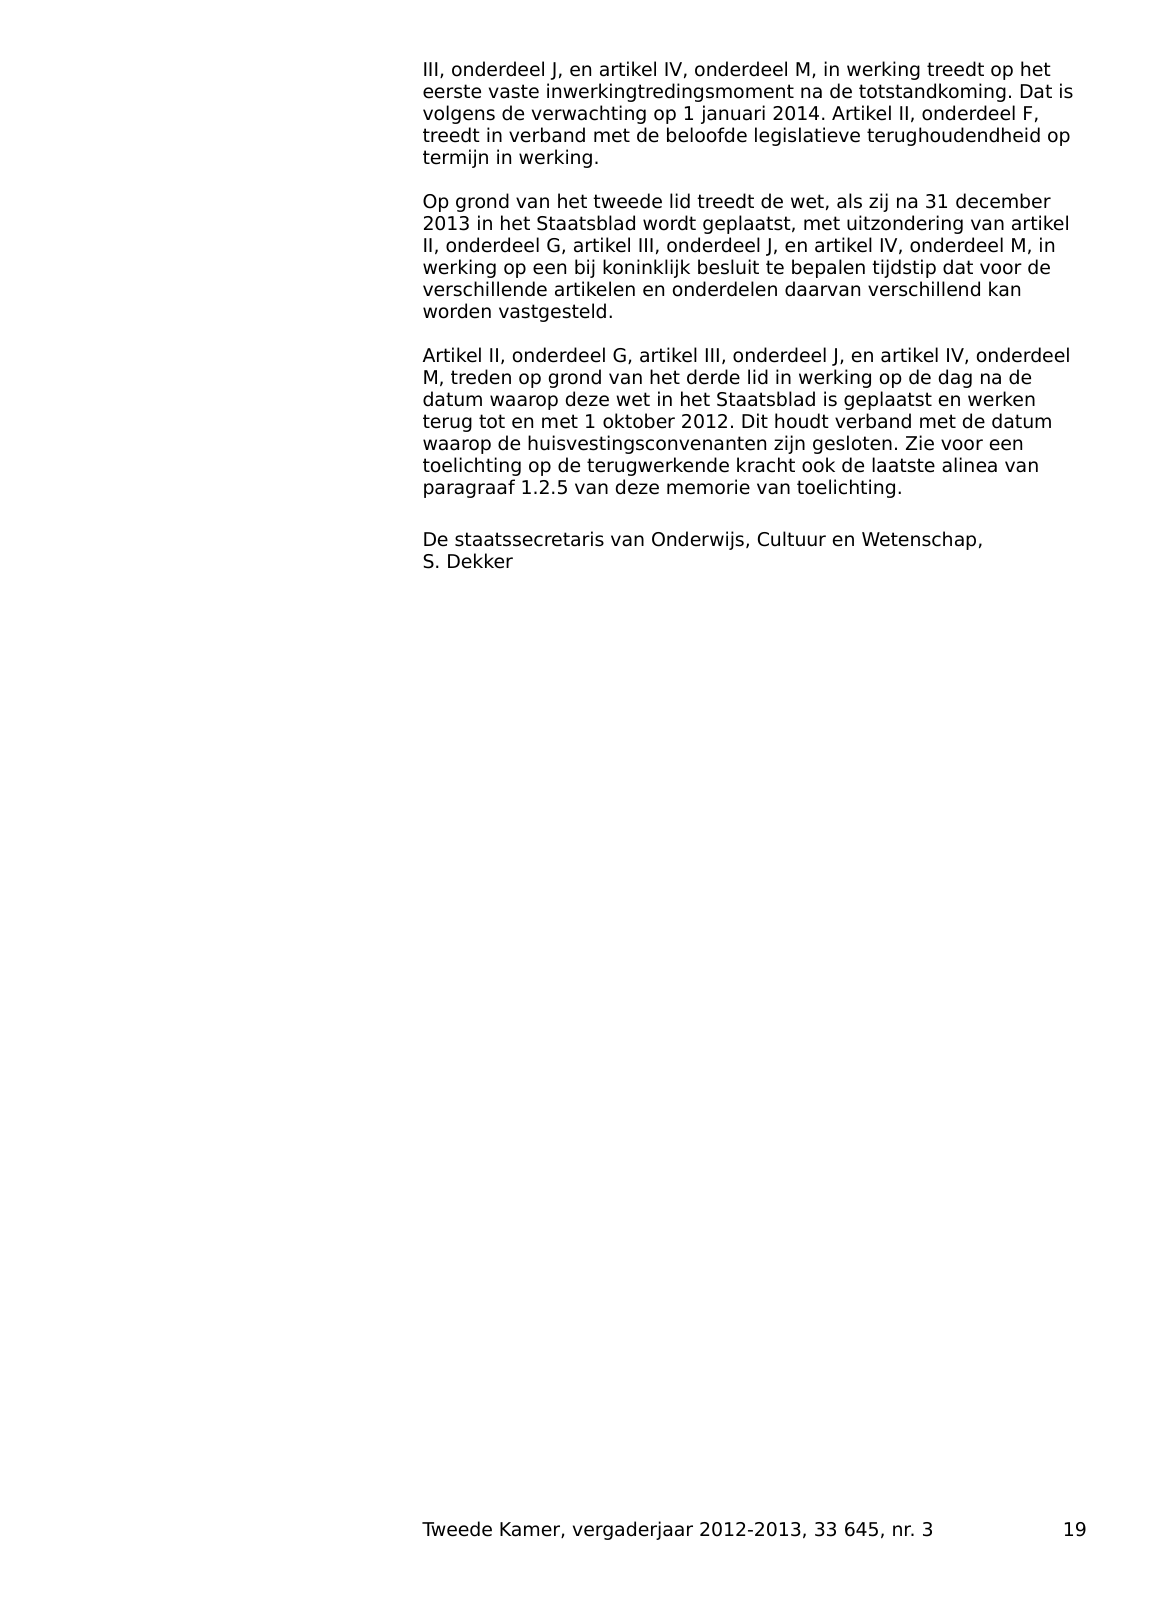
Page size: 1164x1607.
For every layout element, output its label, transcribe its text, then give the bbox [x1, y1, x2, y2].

text Artikel II, onderdeel G, artikel III, onderdeel J, en artikel IV, onderdeel M, treden op grond van het derde lid in werking op de dag na de datum waarop deze wet in het Staatsblad is geplaatst en werken terug tot en met 1 oktober 2012. Dit houdt verband met de datum waarop de huisvestingsconvenanten zijn gesloten. Zie voor een toelichting op de terugwerkende kracht ook de laatste alinea van paragraaf 1.2.5 van deze memorie van toelichting. [422, 345, 1087, 499]
text III, onderdeel J, en artikel IV, onderdeel M, in werking treedt op het eerste vaste inwerkingtredingsmoment na de totstandkoming. Dat is volgens de verwachting op 1 januari 2014. Artikel II, onderdeel F, treedt in verband met de beloofde legislatieve terughoudendheid op termijn in werking. [422, 59, 1087, 169]
text Op grond van het tweede lid treedt de wet, als zij na 31 december 2013 in het Staatsblad wordt geplaatst, met uitzondering van artikel II, onderdeel G, artikel III, onderdeel J, en artikel IV, onderdeel M, in werking op een bij koninklijk besluit te bepalen tijdstip dat voor de verschillende artikelen en onderdelen daarvan verschillend kan worden vastgesteld. [422, 191, 1087, 323]
text De staatssecretaris van Onderwijs, Cultuur en Wetenschap, S. Dekker [422, 529, 1087, 573]
